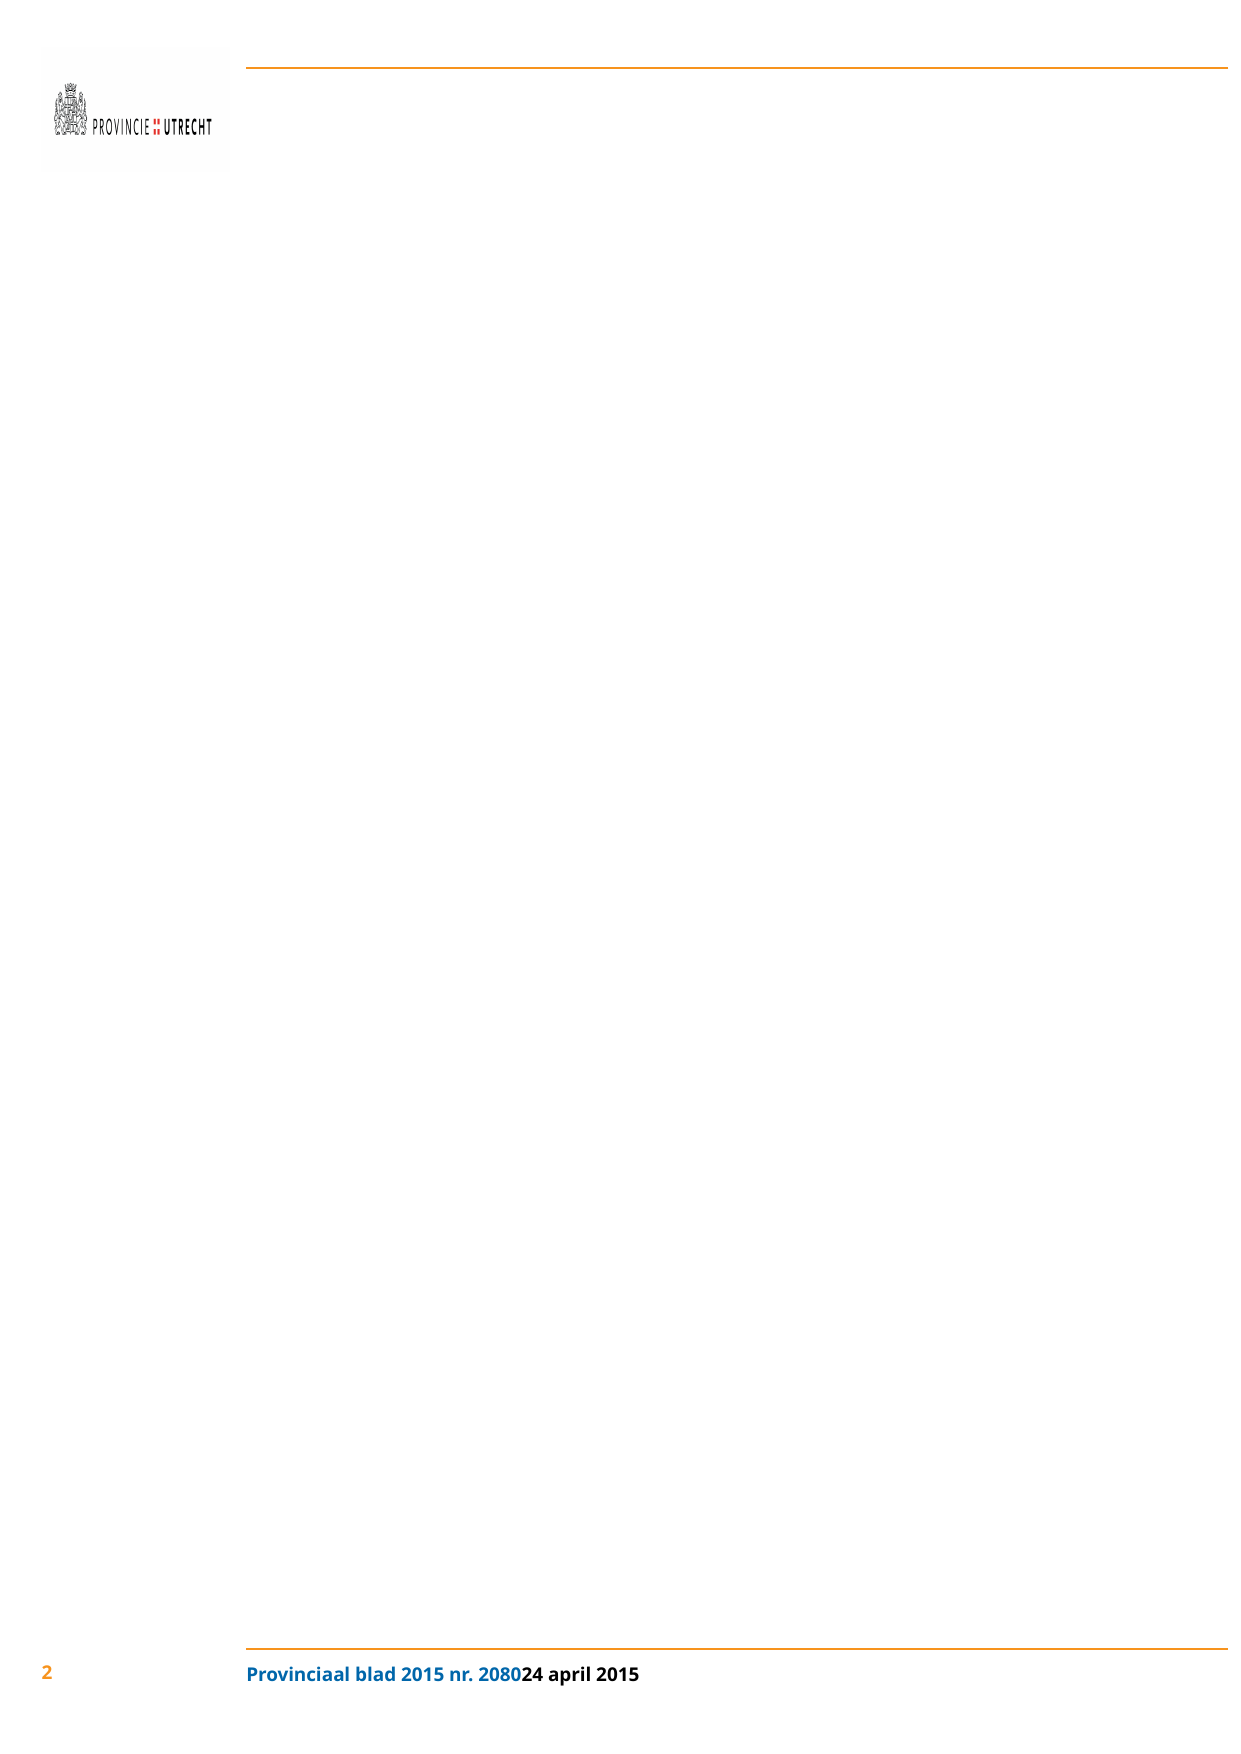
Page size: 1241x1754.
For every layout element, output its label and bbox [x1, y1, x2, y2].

picture [41, 47, 231, 172]
